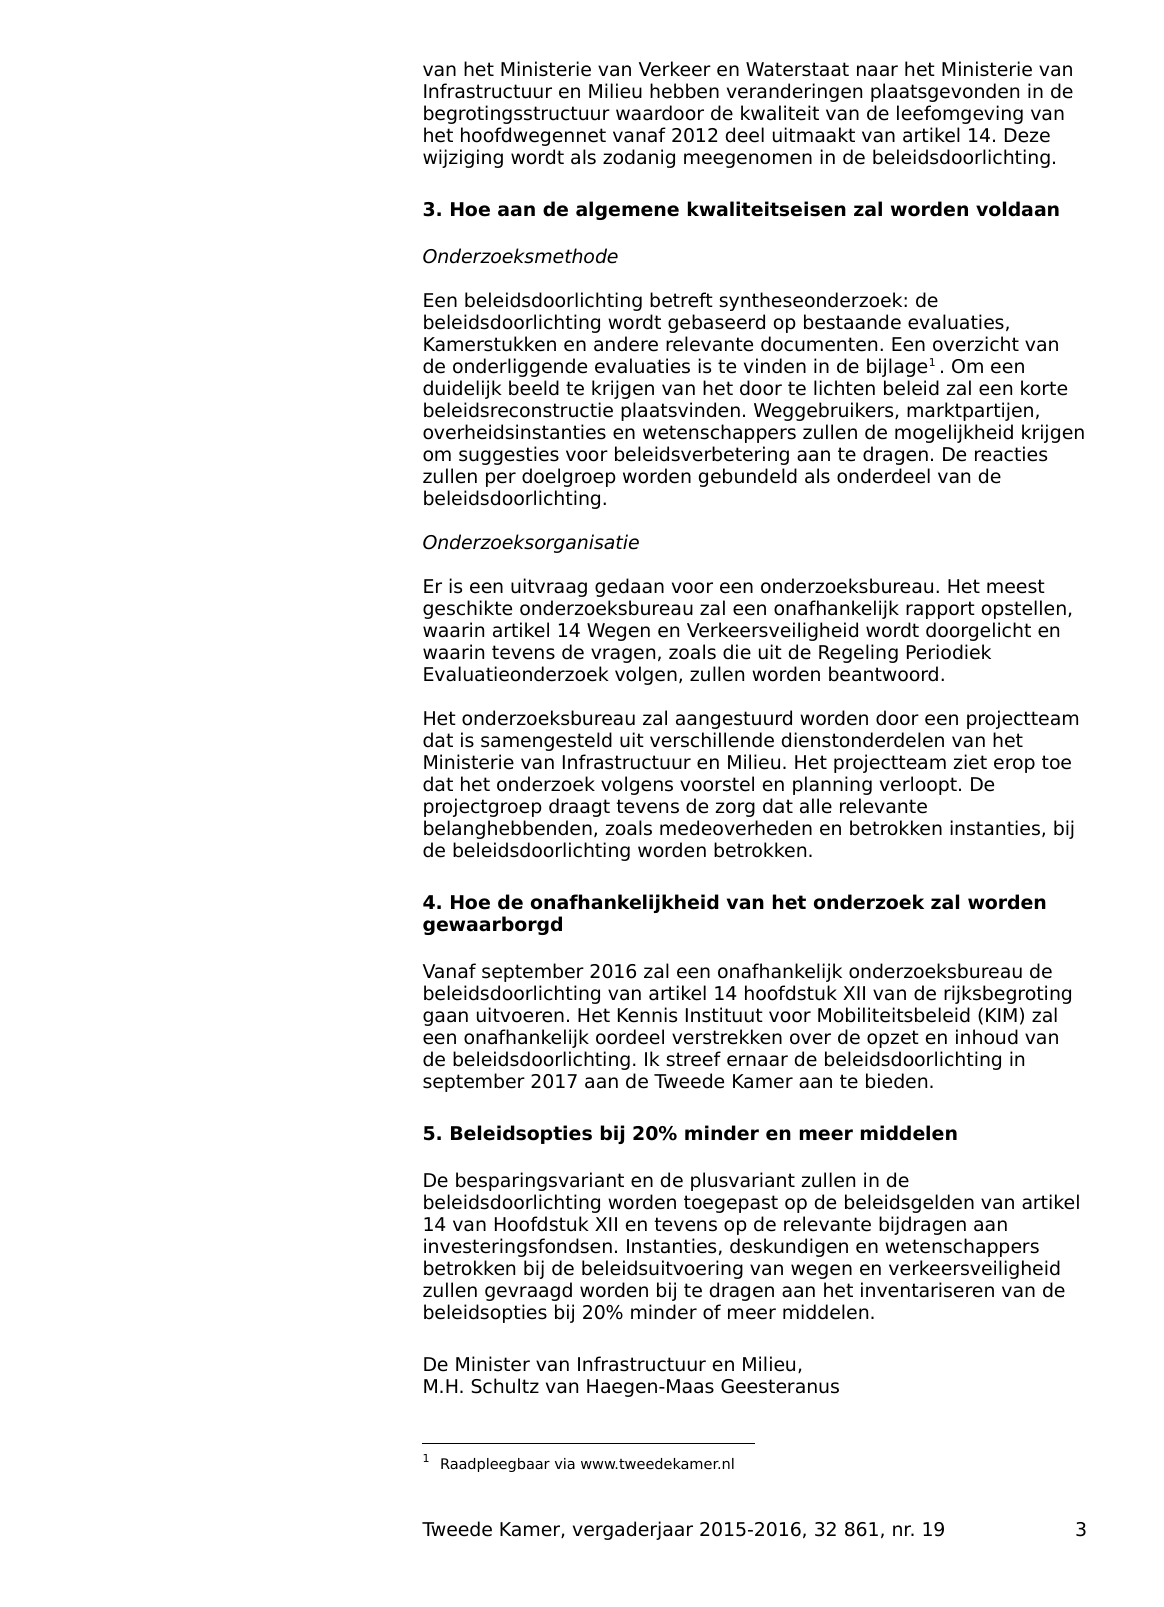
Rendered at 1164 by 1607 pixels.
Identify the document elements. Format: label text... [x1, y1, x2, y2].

subtitle 5. Beleidsopties bij 20% minder en meer middelen [422, 1123, 1087, 1145]
text De Minister van Infrastructuur en Milieu, M.H. Schultz van Haegen-Maas Geesteranus [422, 1354, 1087, 1398]
text Raadpleegbaar via www.tweedekamer.nl [422, 1452, 1087, 1474]
text De besparingsvariant en de plusvariant zullen in de beleidsdoorlichting worden toegepast op de beleidsgelden van artikel 14 van Hoofdstuk XII en tevens op de relevante bijdragen aan investeringsfondsen. Instanties, deskundigen en wetenschappers betrokken bij de beleidsuitvoering van wegen en verkeersveiligheid zullen gevraagd worden bij te dragen aan het inventariseren van de beleidsopties bij 20% minder of meer middelen. [422, 1170, 1087, 1324]
text Het onderzoeksbureau zal aangestuurd worden door een projectteam dat is samengesteld uit verschillende dienstonderdelen van het Ministerie van Infrastructuur en Milieu. Het projectteam ziet erop toe dat het onderzoek volgens voorstel en planning verloopt. De projectgroep draagt tevens de zorg dat alle relevante belanghebbenden, zoals medeoverheden en betrokken instanties, bij de beleidsdoorlichting worden betrokken. [422, 708, 1087, 862]
text Er is een uitvraag gedaan voor een onderzoeksbureau. Het meest geschikte onderzoeksbureau zal een onafhankelijk rapport opstellen, waarin artikel 14 Wegen en Verkeersveiligheid wordt doorgelicht en waarin tevens de vragen, zoals die uit de Regeling Periodiek Evaluatieonderzoek volgen, zullen worden beantwoord. [422, 576, 1087, 686]
subtitle 3. Hoe aan de algemene kwaliteitseisen zal worden voldaan [422, 199, 1087, 221]
subtitle Onderzoeksmethode [422, 246, 1087, 268]
text Vanaf september 2016 zal een onafhankelijk onderzoeksbureau de beleidsdoorlichting van artikel 14 hoofdstuk XII van de rijksbegroting gaan uitvoeren. Het Kennis Instituut voor Mobiliteitsbeleid (KIM) zal een onafhankelijk oordeel verstrekken over de opzet en inhoud van de beleidsdoorlichting. Ik streef ernaar de beleidsdoorlichting in september 2017 aan de Tweede Kamer aan te bieden. [422, 961, 1087, 1093]
subtitle Onderzoeksorganisatie [422, 532, 1087, 554]
subtitle 4. Hoe de onafhankelijkheid van het onderzoek zal worden gewaarborgd [422, 892, 1087, 936]
text Een beleidsdoorlichting betreft syntheseonderzoek: de beleidsdoorlichting wordt gebaseerd op bestaande evaluaties, Kamerstukken en andere relevante documenten. Een overzicht van de onderliggende evaluaties is te vinden in de bijlage. Om een duidelijk beeld te krijgen van het door te lichten beleid zal een korte beleidsreconstructie plaatsvinden. Weggebruikers, marktpartijen, overheidsinstanties en wetenschappers zullen de mogelijkheid krijgen om suggesties voor beleidsverbetering aan te dragen. De reacties zullen per doelgroep worden gebundeld als onderdeel van de beleidsdoorlichting. [422, 290, 1087, 510]
text van het Ministerie van Verkeer en Waterstaat naar het Ministerie van Infrastructuur en Milieu hebben veranderingen plaatsgevonden in de begrotingsstructuur waardoor de kwaliteit van de leefomgeving van het hoofdwegennet vanaf 2012 deel uitmaakt van artikel 14. Deze wijziging wordt als zodanig meegenomen in de beleidsdoorlichting. [422, 59, 1087, 169]
